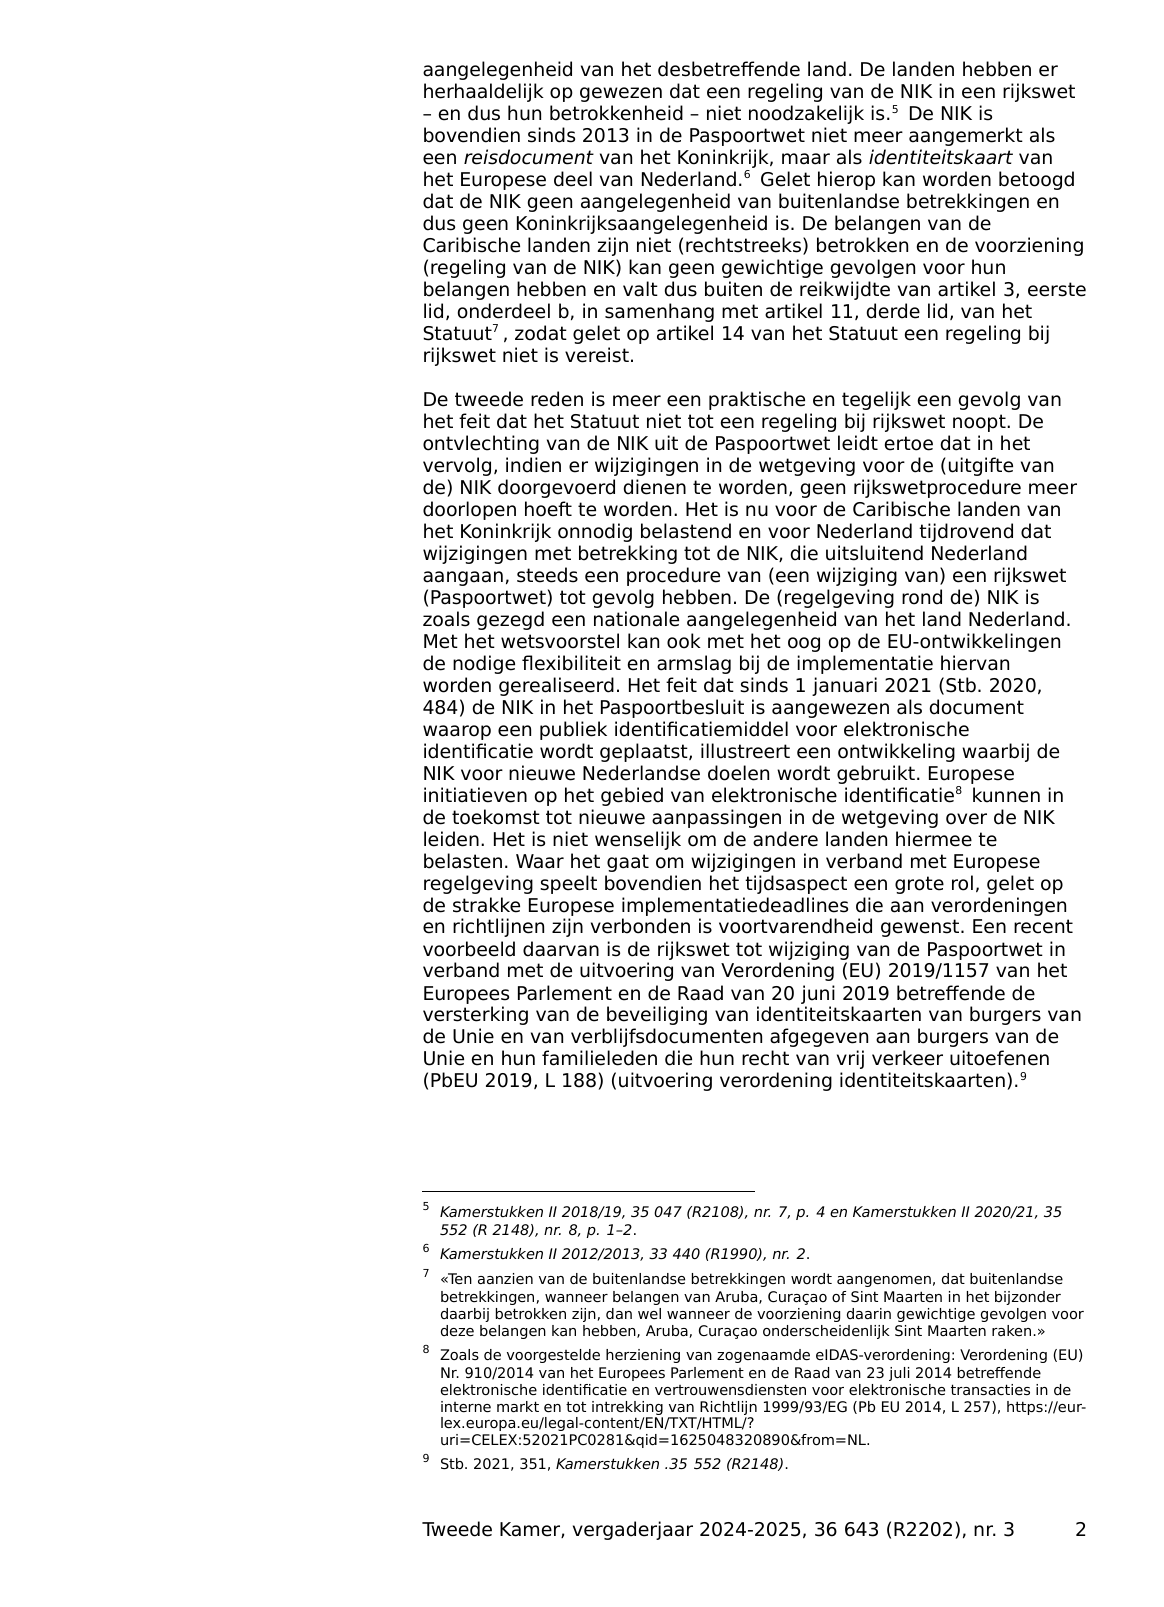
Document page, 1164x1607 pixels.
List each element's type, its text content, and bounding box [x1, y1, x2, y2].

text Kamerstukken II 2018/19, 35 047 (R2108), nr. 7, p. 4 en Kamerstukken II 2020/21, 35 552 (R 2148), nr. 8, p. 1–2. [422, 1200, 1087, 1239]
text Kamerstukken II 2012/2013, 33 440 (R1990), nr. 2. [422, 1242, 1087, 1264]
text Zoals de voorgestelde herziening van zogenaamde eIDAS-verordening: Verordening (EU) Nr. 910/2014 van het Europees Parlement en de Raad van 23 juli 2014 betreffende elektronische identificatie en vertrouwensdiensten voor elektronische transacties in de interne markt en tot intrekking van Richtlijn 1999/93/EG (Pb EU 2014, L 257), https://eur-lex.europa.eu/legal-content/EN/TXT/HTML/?uri=CELEX:52021PC0281&qid=1625048320890&from=NL. [422, 1343, 1087, 1449]
text aangelegenheid van het desbetreffende land. De landen hebben er herhaaldelijk op gewezen dat een regeling van de NIK in een rijkswet – en dus hun betrokkenheid – niet noodzakelijk is. De NIK is bovendien sinds 2013 in de Paspoortwet niet meer aangemerkt als een reisdocument van het Koninkrijk, maar als identiteitskaart van het Europese deel van Nederland. Gelet hierop kan worden betoogd dat de NIK geen aangelegenheid van buitenlandse betrekkingen en dus geen Koninkrijksaangelegenheid is. De belangen van de Caribische landen zijn niet (rechtstreeks) betrokken en de voorziening (regeling van de NIK) kan geen gewichtige gevolgen voor hun belangen hebben en valt dus buiten de reikwijdte van artikel 3, eerste lid, onderdeel b, in samenhang met artikel 11, derde lid, van het Statuut, zodat gelet op artikel 14 van het Statuut een regeling bij rijkswet niet is vereist. [422, 59, 1087, 367]
text Stb. 2021, 351, Kamerstukken .35 552 (R2148). [422, 1452, 1087, 1474]
text De tweede reden is meer een praktische en tegelijk een gevolg van het feit dat het Statuut niet tot een regeling bij rijkswet noopt. De ontvlechting van de NIK uit de Paspoortwet leidt ertoe dat in het vervolg, indien er wijzigingen in de wetgeving voor de (uitgifte van de) NIK doorgevoerd dienen te worden, geen rijkswetprocedure meer doorlopen hoeft te worden. Het is nu voor de Caribische landen van het Koninkrijk onnodig belastend en voor Nederland tijdrovend dat wijzigingen met betrekking tot de NIK, die uitsluitend Nederland aangaan, steeds een procedure van (een wijziging van) een rijkswet (Paspoortwet) tot gevolg hebben. De (regelgeving rond de) NIK is zoals gezegd een nationale aangelegenheid van het land Nederland. Met het wetsvoorstel kan ook met het oog op de EU-ontwikkelingen de nodige flexibiliteit en armslag bij de implementatie hiervan worden gerealiseerd. Het feit dat sinds 1 januari 2021 (Stb. 2020, 484) de NIK in het Paspoortbesluit is aangewezen als document waarop een publiek identificatiemiddel voor elektronische identificatie wordt geplaatst, illustreert een ontwikkeling waarbij de NIK voor nieuwe Nederlandse doelen wordt gebruikt. Europese initiatieven op het gebied van elektronische identificatie kunnen in de toekomst tot nieuwe aanpassingen in de wetgeving over de NIK leiden. Het is niet wenselijk om de andere landen hiermee te belasten. Waar het gaat om wijzigingen in verband met Europese regelgeving speelt bovendien het tijdsaspect een grote rol, gelet op de strakke Europese implementatiedeadlines die aan verordeningen en richtlijnen zijn verbonden is voortvarendheid gewenst. Een recent voorbeeld daarvan is de rijkswet tot wijziging van de Paspoortwet in verband met de uitvoering van Verordening (EU) 2019/1157 van het Europees Parlement en de Raad van 20 juni 2019 betreffende de versterking van de beveiliging van identiteitskaarten van burgers van de Unie en van verblijfsdocumenten afgegeven aan burgers van de Unie en hun familieleden die hun recht van vrij verkeer uitoefenen (PbEU 2019, L 188) (uitvoering verordening identiteitskaarten). [422, 389, 1087, 1092]
text «Ten aanzien van de buitenlandse betrekkingen wordt aangenomen, dat buitenlandse betrekkingen, wanneer belangen van Aruba, Curaçao of Sint Maarten in het bijzonder daarbij betrokken zijn, dan wel wanneer de voorziening daarin gewichtige gevolgen voor deze belangen kan hebben, Aruba, Curaçao onderscheidenlijk Sint Maarten raken.» [422, 1267, 1087, 1340]
